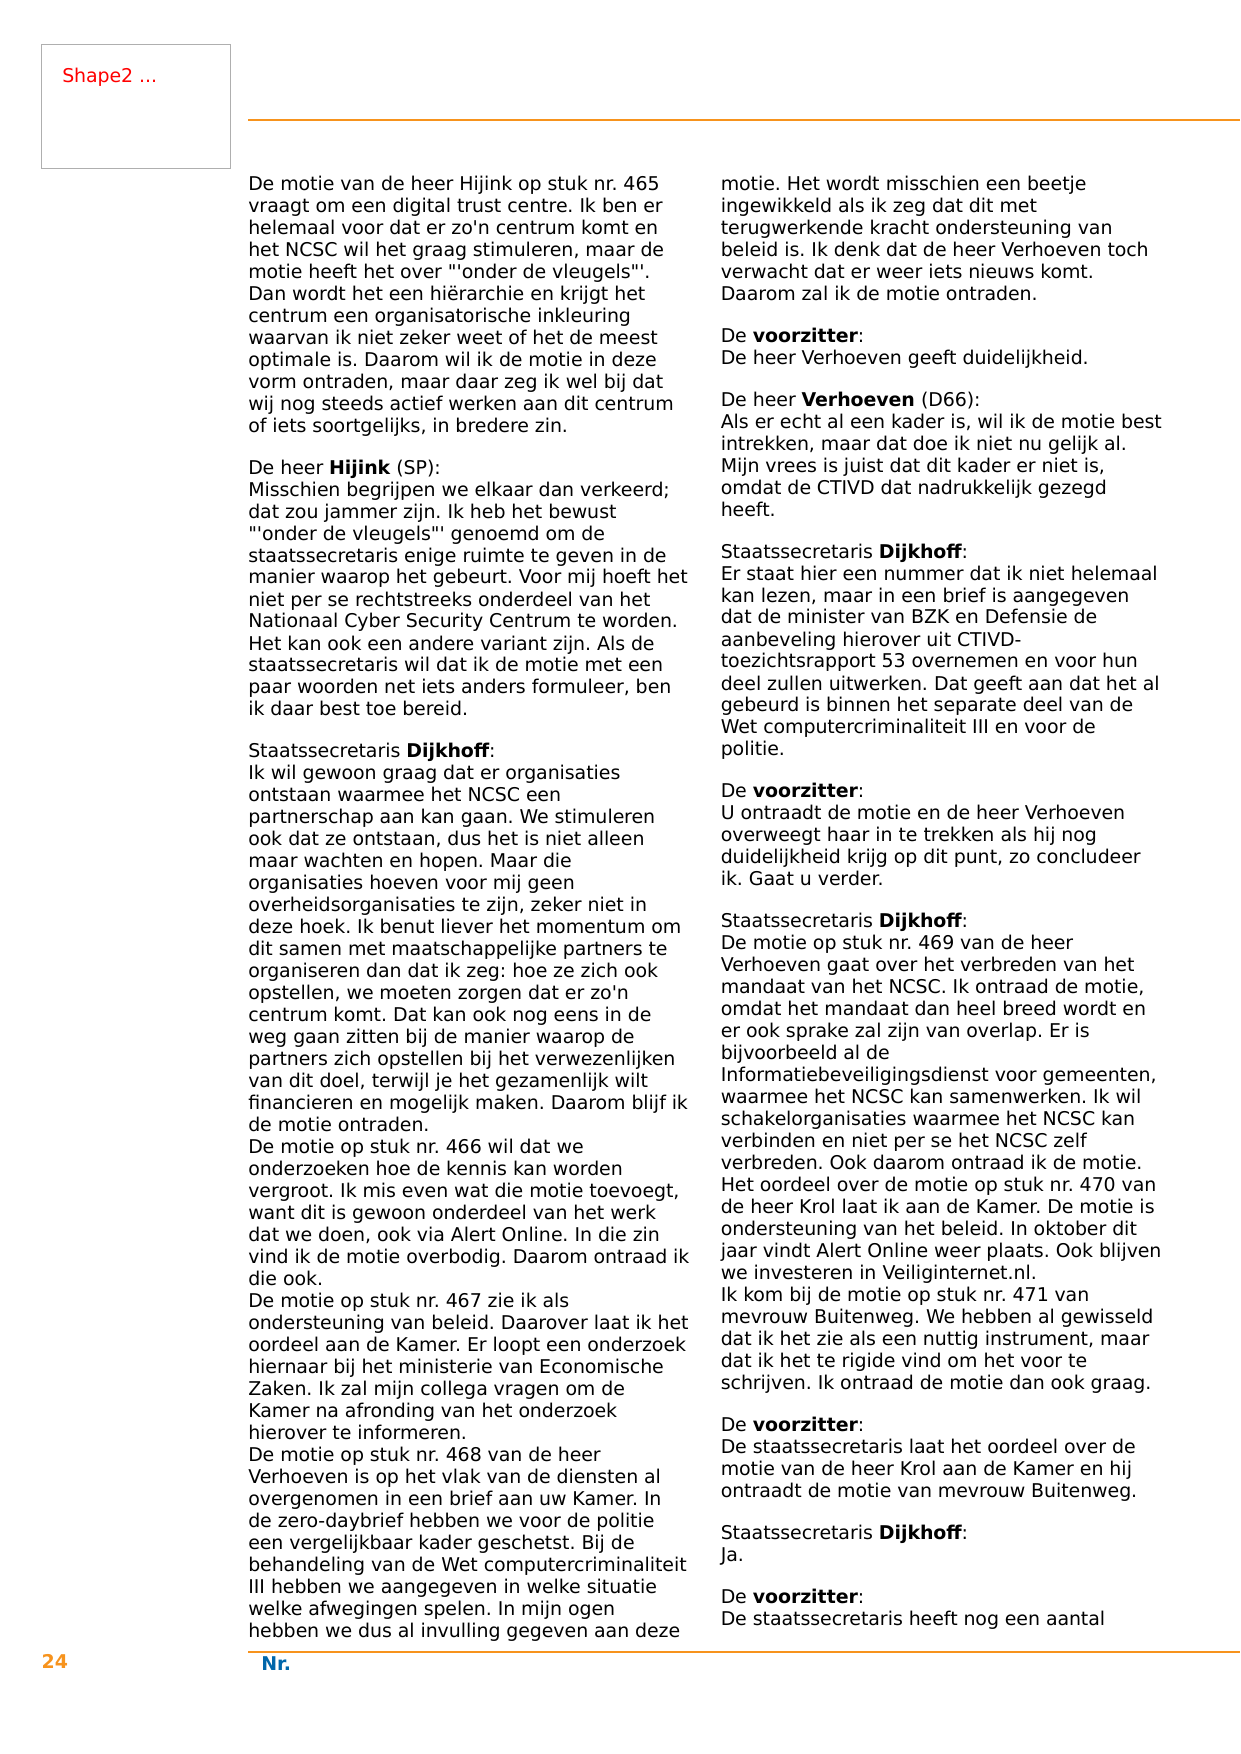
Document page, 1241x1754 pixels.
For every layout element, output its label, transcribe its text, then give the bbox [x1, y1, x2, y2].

text De voorzitter: [721, 325, 1163, 347]
text Ja. [721, 1544, 1163, 1566]
text Misschien begrijpen we elkaar dan verkeerd; dat zou jammer zijn. Ik heb het bewust "'onder de vleugels"' genoemd om de staatssecretaris enige ruimte te geven in de manier waarop het gebeurt. Voor mij hoeft het niet per se rechtstreeks onderdeel van het Nationaal Cyber Security Centrum te worden. Het kan ook een andere variant zijn. Als de staatssecretaris wil dat ik de motie met een paar woorden net iets anders formuleer, ben ik daar best toe bereid. [248, 478, 691, 720]
text Het oordeel over de motie op stuk nr. 470 van de heer Krol laat ik aan de Kamer. De motie is ondersteuning van het beleid. In oktober dit jaar vindt Alert Online weer plaats. Ook blijven we investeren in Veiliginternet.nl. [721, 1174, 1163, 1284]
text De heer Verhoeven (D66): [721, 389, 1163, 411]
text De motie op stuk nr. 468 van de heer Verhoeven is op het vlak van de diensten al overgenomen in een brief aan uw Kamer. In de zero-daybrief hebben we voor de politie een vergelijkbaar kader geschetst. Bij de behandeling van de Wet computercriminaliteit III hebben we aangegeven in welke situatie welke afwegingen spelen. In mijn ogen hebben we dus al invulling gegeven aan deze [248, 1444, 691, 1641]
text Staatssecretaris Dijkhoff: [721, 910, 1163, 932]
text De voorzitter: [721, 780, 1163, 802]
text De voorzitter: [721, 1414, 1163, 1436]
text Staatssecretaris Dijkhoff: [721, 541, 1163, 562]
text U ontraadt de motie en de heer Verhoeven overweegt haar in te trekken als hij nog duidelijkheid krijg op dit punt, zo concludeer ik. Gaat u verder. [721, 802, 1163, 890]
text Staatssecretaris Dijkhoff: [248, 740, 691, 762]
text Er staat hier een nummer dat ik niet helemaal kan lezen, maar in een brief is aangegeven dat de minister van BZK en Defensie de aanbeveling hierover uit CTIVD-toezichtsrapport 53 overnemen en voor hun deel zullen uitwerken. Dat geeft aan dat het al gebeurd is binnen het separate deel van de Wet computercriminaliteit III en voor de politie. [721, 562, 1163, 760]
text De voorzitter: [721, 1586, 1163, 1608]
text De heer Hijink (SP): [248, 457, 691, 478]
text De heer Verhoeven geeft duidelijkheid. [721, 347, 1163, 369]
text Staatssecretaris Dijkhoff: [721, 1522, 1163, 1544]
text De motie op stuk nr. 467 zie ik als ondersteuning van beleid. Daarover laat ik het oordeel aan de Kamer. Er loopt een onderzoek hiernaar bij het ministerie van Economische Zaken. Ik zal mijn collega vragen om de Kamer na afronding van het onderzoek hierover te informeren. [248, 1290, 691, 1444]
text motie. Het wordt misschien een beetje ingewikkeld als ik zeg dat dit met terugwerkende kracht ondersteuning van beleid is. Ik denk dat de heer Verhoeven toch verwacht dat er weer iets nieuws komt. Daarom zal ik de motie ontraden. [721, 173, 1163, 305]
text De staatssecretaris heeft nog een aantal [721, 1608, 1163, 1629]
text De motie op stuk nr. 466 wil dat we onderzoeken hoe de kennis kan worden vergroot. Ik mis even wat die motie toevoegt, want dit is gewoon onderdeel van het werk dat we doen, ook via Alert Online. In die zin vind ik de motie overbodig. Daarom ontraad ik die ook. [248, 1136, 691, 1290]
text Ik kom bij de motie op stuk nr. 471 van mevrouw Buitenweg. We hebben al gewisseld dat ik het zie als een nuttig instrument, maar dat ik het te rigide vind om het voor te schrijven. Ik ontraad de motie dan ook graag. [721, 1284, 1163, 1394]
text Ik wil gewoon graag dat er organisaties ontstaan waarmee het NCSC een partnerschap aan kan gaan. We stimuleren ook dat ze ontstaan, dus het is niet alleen maar wachten en hopen. Maar die organisaties hoeven voor mij geen overheidsorganisaties te zijn, zeker niet in deze hoek. Ik benut liever het momentum om dit samen met maatschappelijke partners te organiseren dan dat ik zeg: hoe ze zich ook opstellen, we moeten zorgen dat er zo'n centrum komt. Dat kan ook nog eens in de weg gaan zitten bij de manier waarop de partners zich opstellen bij het verwezenlijken van dit doel, terwijl je het gezamenlijk wilt financieren en mogelijk maken. Daarom blijf ik de motie ontraden. [248, 762, 691, 1136]
text Als er echt al een kader is, wil ik de motie best intrekken, maar dat doe ik niet nu gelijk al. Mijn vrees is juist dat dit kader er niet is, omdat de CTIVD dat nadrukkelijk gezegd heeft. [721, 411, 1163, 521]
text De staatssecretaris laat het oordeel over de motie van de heer Krol aan de Kamer en hij ontraadt de motie van mevrouw Buitenweg. [721, 1436, 1163, 1502]
text De motie op stuk nr. 469 van de heer Verhoeven gaat over het verbreden van het mandaat van het NCSC. Ik ontraad de motie, omdat het mandaat dan heel breed wordt en er ook sprake zal zijn van overlap. Er is bijvoorbeeld al de Informatiebeveiligingsdienst voor gemeenten, waarmee het NCSC kan samenwerken. Ik wil schakelorganisaties waarmee het NCSC kan verbinden en niet per se het NCSC zelf verbreden. Ook daarom ontraad ik de motie. [721, 932, 1163, 1174]
text De motie van de heer Hijink op stuk nr. 465 vraagt om een digital trust centre. Ik ben er helemaal voor dat er zo'n centrum komt en het NCSC wil het graag stimuleren, maar de motie heeft het over "'onder de vleugels"'. Dan wordt het een hiërarchie en krijgt het centrum een organisatorische inkleuring waarvan ik niet zeker weet of het de meest optimale is. Daarom wil ik de motie in deze vorm ontraden, maar daar zeg ik wel bij dat wij nog steeds actief werken aan dit centrum of iets soortgelijks, in bredere zin. [248, 173, 691, 437]
